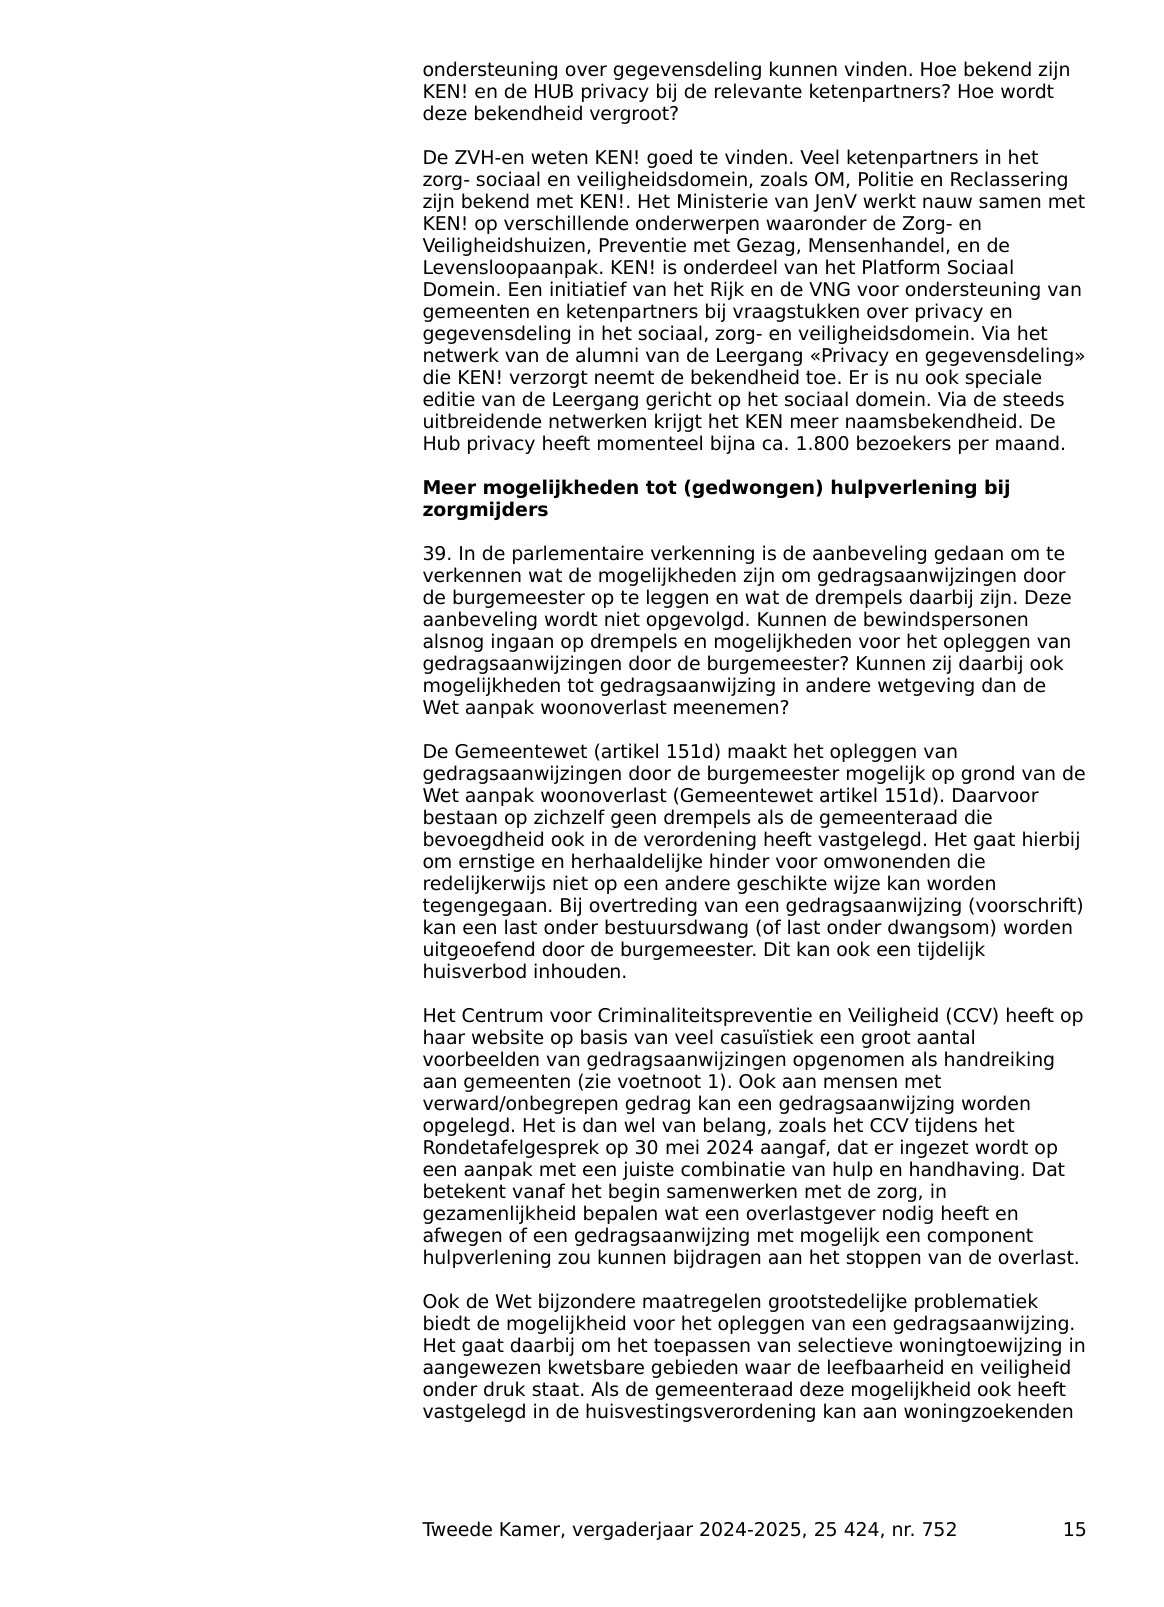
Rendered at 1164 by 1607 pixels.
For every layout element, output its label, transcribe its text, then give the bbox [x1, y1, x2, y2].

text 39. In de parlementaire verkenning is de aanbeveling gedaan om te verkennen wat de mogelijkheden zijn om gedragsaanwijzingen door de burgemeester op te leggen en wat de drempels daarbij zijn. Deze aanbeveling wordt niet opgevolgd. Kunnen de bewindspersonen alsnog ingaan op drempels en mogelijkheden voor het opleggen van gedragsaanwijzingen door de burgemeester? Kunnen zij daarbij ook mogelijkheden tot gedragsaanwijzing in andere wetgeving dan de Wet aanpak woonoverlast meenemen? [422, 543, 1087, 719]
subtitle Meer mogelijkheden tot (gedwongen) hulpverlening bij zorgmijders [422, 477, 1087, 521]
text Ook de Wet bijzondere maatregelen grootstedelijke problematiek biedt de mogelijkheid voor het opleggen van een gedragsaanwijzing. Het gaat daarbij om het toepassen van selectieve woningtoewijzing in aangewezen kwetsbare gebieden waar de leefbaarheid en veiligheid onder druk staat. Als de gemeenteraad deze mogelijkheid ook heeft vastgelegd in de huisvestingsverordening kan aan woningzoekenden [422, 1291, 1087, 1423]
text ondersteuning over gegevensdeling kunnen vinden. Hoe bekend zijn KEN! en de HUB privacy bij de relevante ketenpartners? Hoe wordt deze bekendheid vergroot? [422, 59, 1087, 125]
text De Gemeentewet (artikel 151d) maakt het opleggen van gedragsaanwijzingen door de burgemeester mogelijk op grond van de Wet aanpak woonoverlast (Gemeentewet artikel 151d). Daarvoor bestaan op zichzelf geen drempels als de gemeenteraad die bevoegdheid ook in de verordening heeft vastgelegd. Het gaat hierbij om ernstige en herhaaldelijke hinder voor omwonenden die redelijkerwijs niet op een andere geschikte wijze kan worden tegengegaan. Bij overtreding van een gedragsaanwijzing (voorschrift) kan een last onder bestuursdwang (of last onder dwangsom) worden uitgeoefend door de burgemeester. Dit kan ook een tijdelijk huisverbod inhouden. [422, 741, 1087, 983]
text De ZVH-en weten KEN! goed te vinden. Veel ketenpartners in het zorg- sociaal en veiligheidsdomein, zoals OM, Politie en Reclassering zijn bekend met KEN!. Het Ministerie van JenV werkt nauw samen met KEN! op verschillende onderwerpen waaronder de Zorg- en Veiligheidshuizen, Preventie met Gezag, Mensenhandel, en de Levensloopaanpak. KEN! is onderdeel van het Platform Sociaal Domein. Een initiatief van het Rijk en de VNG voor ondersteuning van gemeenten en ketenpartners bij vraagstukken over privacy en gegevensdeling in het sociaal, zorg- en veiligheidsdomein. Via het netwerk van de alumni van de Leergang «Privacy en gegevensdeling» die KEN! verzorgt neemt de bekendheid toe. Er is nu ook speciale editie van de Leergang gericht op het sociaal domein. Via de steeds uitbreidende netwerken krijgt het KEN meer naamsbekendheid. De Hub privacy heeft momenteel bijna ca. 1.800 bezoekers per maand. [422, 147, 1087, 455]
text Het Centrum voor Criminaliteitspreventie en Veiligheid (CCV) heeft op haar website op basis van veel casuïstiek een groot aantal voorbeelden van gedragsaanwijzingen opgenomen als handreiking aan gemeenten (zie voetnoot 1). Ook aan mensen met verward/onbegrepen gedrag kan een gedragsaanwijzing worden opgelegd. Het is dan wel van belang, zoals het CCV tijdens het Rondetafelgesprek op 30 mei 2024 aangaf, dat er ingezet wordt op een aanpak met een juiste combinatie van hulp en handhaving. Dat betekent vanaf het begin samenwerken met de zorg, in gezamenlijkheid bepalen wat een overlastgever nodig heeft en afwegen of een gedragsaanwijzing met mogelijk een component hulpverlening zou kunnen bijdragen aan het stoppen van de overlast. [422, 1005, 1087, 1269]
